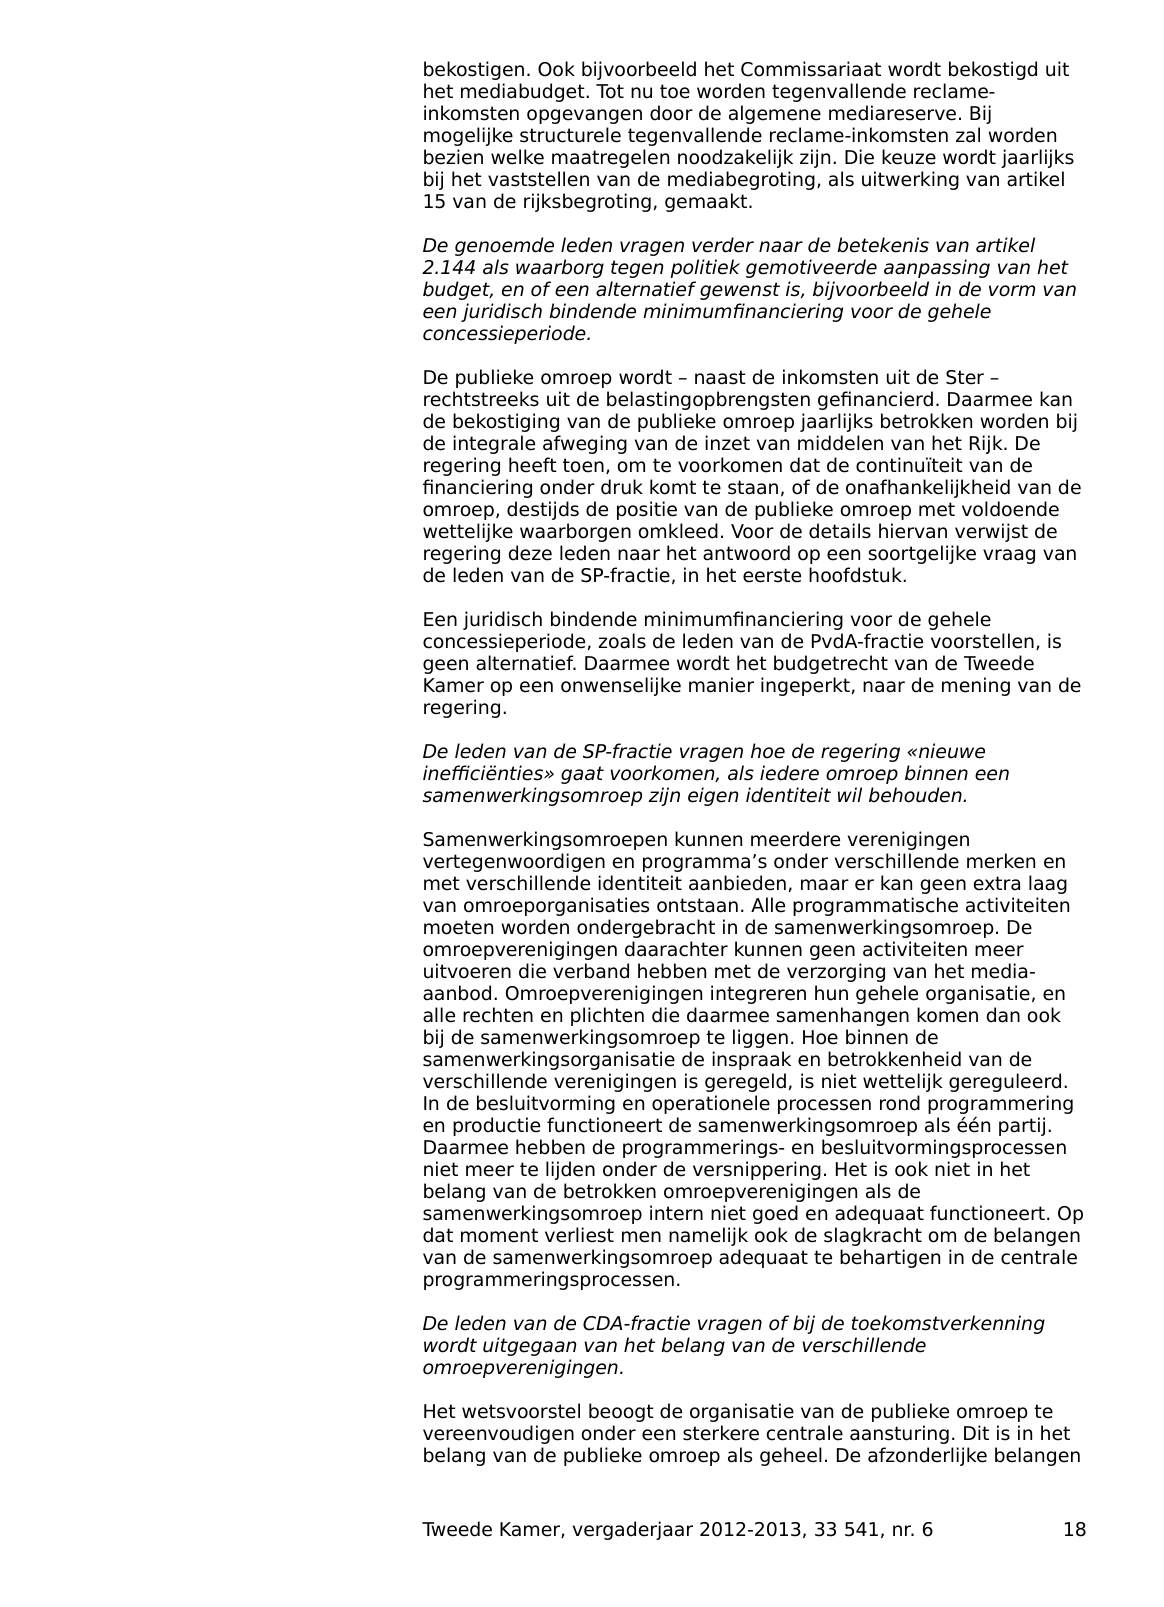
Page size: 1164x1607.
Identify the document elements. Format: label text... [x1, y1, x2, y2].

text De leden van de CDA-fractie vragen of bij de toekomstverkenning wordt uitgegaan van het belang van de verschillende omroepverenigingen. [422, 1313, 1087, 1379]
text bekostigen. Ook bijvoorbeeld het Commissariaat wordt bekostigd uit het mediabudget. Tot nu toe worden tegenvallende reclame-inkomsten opgevangen door de algemene mediareserve. Bij mogelijke structurele tegenvallende reclame-inkomsten zal worden bezien welke maatregelen noodzakelijk zijn. Die keuze wordt jaarlijks bij het vaststellen van de mediabegroting, als uitwerking van artikel 15 van de rijksbegroting, gemaakt. [422, 59, 1087, 213]
text Een juridisch bindende minimumfinanciering voor de gehele concessieperiode, zoals de leden van de PvdA-fractie voorstellen, is geen alternatief. Daarmee wordt het budgetrecht van de Tweede Kamer op een onwenselijke manier ingeperkt, naar de mening van de regering. [422, 609, 1087, 719]
text De leden van de SP-fractie vragen hoe de regering «nieuwe inefficiënties» gaat voorkomen, als iedere omroep binnen een samenwerkingsomroep zijn eigen identiteit wil behouden. [422, 741, 1087, 807]
text Het wetsvoorstel beoogt de organisatie van de publieke omroep te vereenvoudigen onder een sterkere centrale aansturing. Dit is in het belang van de publieke omroep als geheel. De afzonderlijke belangen [422, 1401, 1087, 1467]
text De genoemde leden vragen verder naar de betekenis van artikel 2.144 als waarborg tegen politiek gemotiveerde aanpassing van het budget, en of een alternatief gewenst is, bijvoorbeeld in de vorm van een juridisch bindende minimumfinanciering voor de gehele concessieperiode. [422, 235, 1087, 345]
text Samenwerkingsomroepen kunnen meerdere verenigingen vertegenwoordigen en programma’s onder verschillende merken en met verschillende identiteit aanbieden, maar er kan geen extra laag van omroeporganisaties ontstaan. Alle programmatische activiteiten moeten worden ondergebracht in de samenwerkingsomroep. De omroepverenigingen daarachter kunnen geen activiteiten meer uitvoeren die verband hebben met de verzorging van het media-aanbod. Omroepverenigingen integreren hun gehele organisatie, en alle rechten en plichten die daarmee samenhangen komen dan ook bij de samenwerkingsomroep te liggen. Hoe binnen de samenwerkingsorganisatie de inspraak en betrokkenheid van de verschillende verenigingen is geregeld, is niet wettelijk gereguleerd. In de besluitvorming en operationele processen rond programmering en productie functioneert de samenwerkingsomroep als één partij. Daarmee hebben de programmerings- en besluitvormingsprocessen niet meer te lijden onder de versnippering. Het is ook niet in het belang van de betrokken omroepverenigingen als de samenwerkingsomroep intern niet goed en adequaat functioneert. Op dat moment verliest men namelijk ook de slagkracht om de belangen van de samenwerkingsomroep adequaat te behartigen in de centrale programmeringsprocessen. [422, 829, 1087, 1291]
text De publieke omroep wordt – naast de inkomsten uit de Ster – rechtstreeks uit de belastingopbrengsten gefinancierd. Daarmee kan de bekostiging van de publieke omroep jaarlijks betrokken worden bij de integrale afweging van de inzet van middelen van het Rijk. De regering heeft toen, om te voorkomen dat de continuïteit van de financiering onder druk komt te staan, of de onafhankelijkheid van de omroep, destijds de positie van de publieke omroep met voldoende wettelijke waarborgen omkleed. Voor de details hiervan verwijst de regering deze leden naar het antwoord op een soortgelijke vraag van de leden van de SP-fractie, in het eerste hoofdstuk. [422, 367, 1087, 587]
